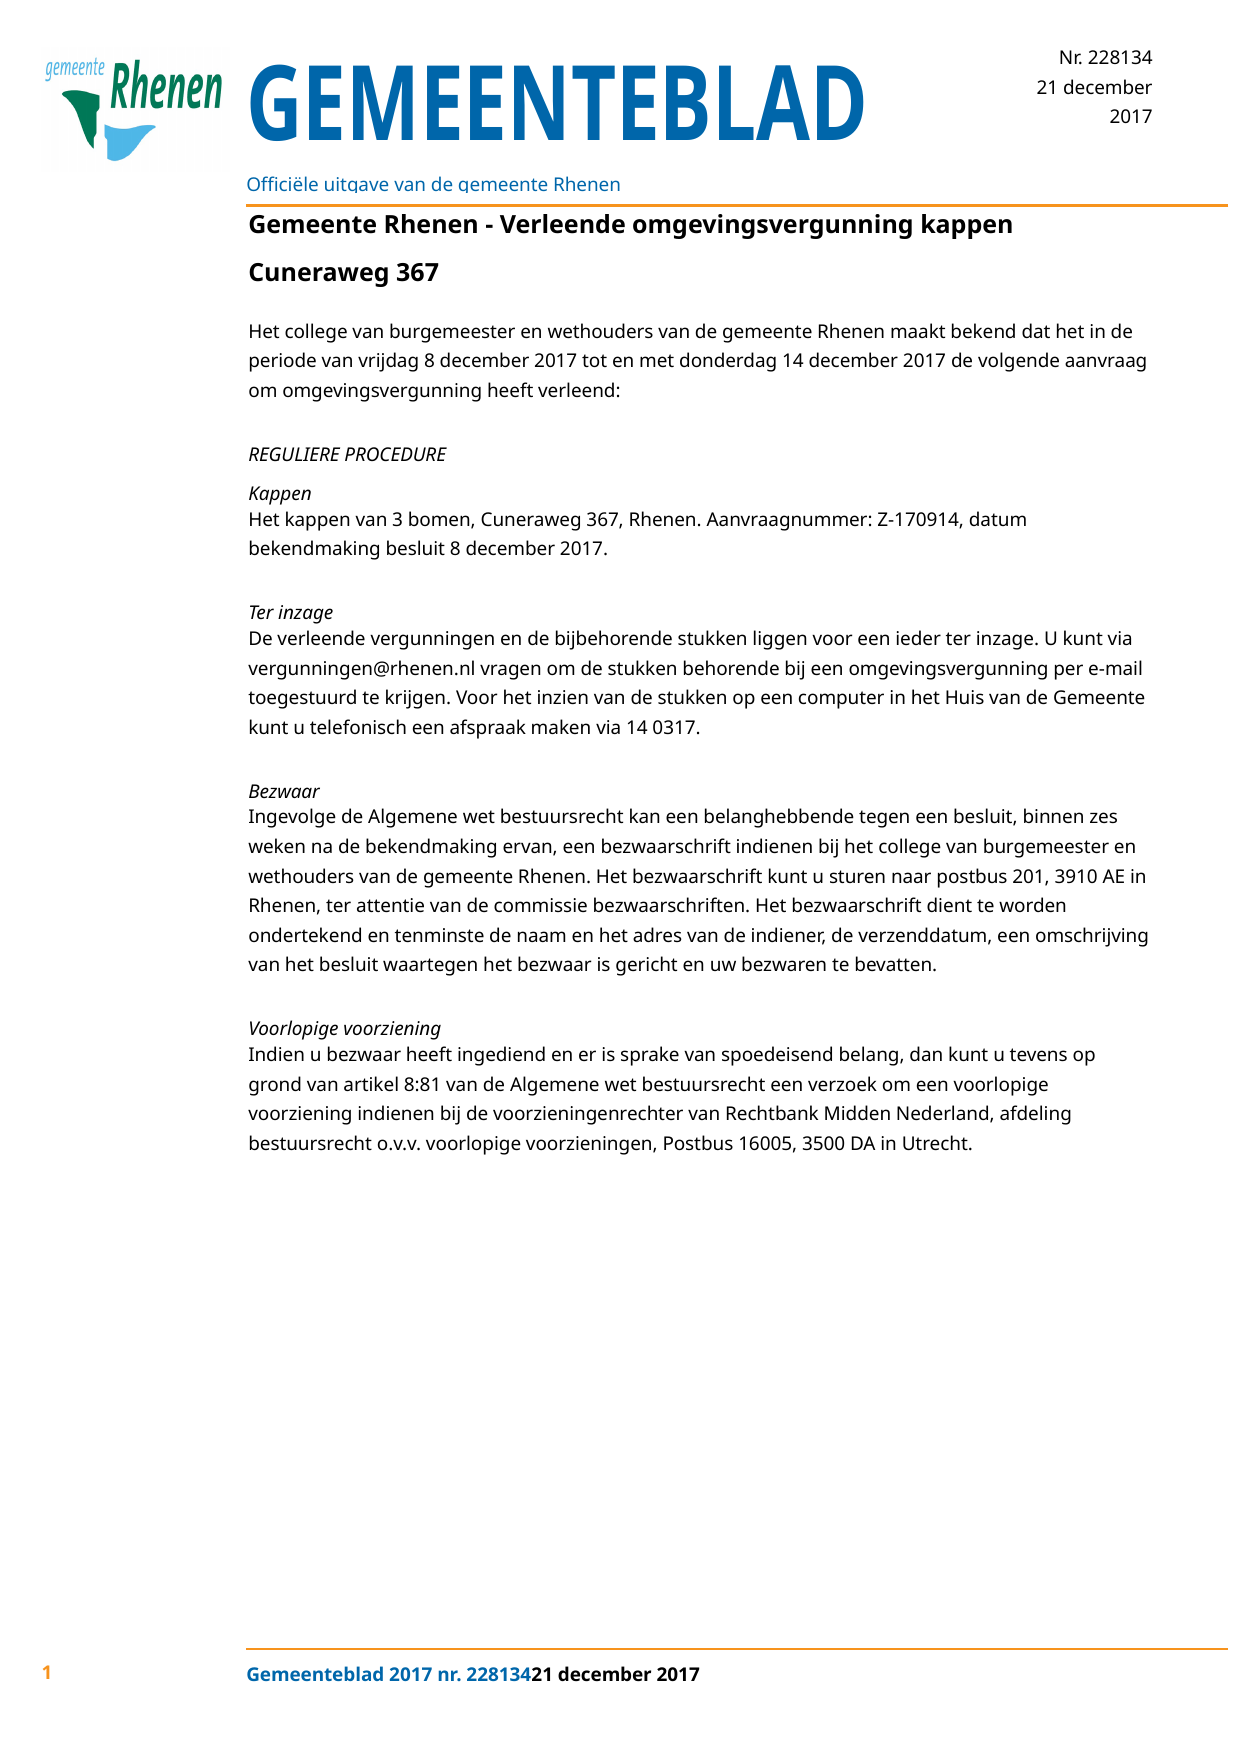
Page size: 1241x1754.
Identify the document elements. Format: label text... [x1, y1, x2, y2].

text Voorlopige voorziening [248, 1016, 1152, 1041]
text De verleende vergunningen en de bijbehorende stukken liggen voor een ieder ter inzage. U kunt via vergunningen@rhenen.nl vragen om de stukken behorende bij een omgevingsvergunning per e-mail toegestuurd te krijgen. Voor het inzien van de stukken op een computer in het Huis van de Gemeente kunt u telefonisch een afspraak maken via 14 0317. [248, 625, 1152, 740]
text Het kappen van 3 bomen, Cuneraweg 367, Rhenen. Aanvraagnummer: Z-170914, datum bekendmaking besluit 8 december 2017. [248, 506, 1152, 561]
text REGULIERE PROCEDURE [248, 441, 1152, 467]
text Ingevolge de Algemene wet bestuursrecht kan een belanghebbende tegen een besluit, binnen zes weken na de bekendmaking ervan, een bezwaarschrift indienen bij het college van burgemeester en wethouders van de gemeente Rhenen. Het bezwaarschrift kunt u sturen naar postbus 201, 3910 AE in Rhenen, ter attentie van de commissie bezwaarschriften. Het bezwaarschrift dient te worden ondertekend en tenminste de naam en het adres van de indiener, de verzenddatum, een omschrijving van het besluit waartegen het bezwaar is gericht en uw bezwaren te bevatten. [248, 804, 1152, 977]
text Bezwaar [248, 778, 1152, 804]
text Gemeente Rhenen - Verleende omgevingsvergunning kappen Cuneraweg 367 [248, 207, 1152, 288]
text Het college van burgemeester en wethouders van de gemeente Rhenen maakt bekend dat het in de periode van vrijdag 8 december 2017 tot en met donderdag 14 december 2017 de volgende aanvraag om omgevingsvergunning heeft verleend: [248, 318, 1152, 403]
picture [41, 47, 231, 172]
text Kappen [248, 480, 1152, 506]
text Indien u bezwaar heeft ingediend en er is sprake van spoedeisend belang, dan kunt u tevens op grond van artikel 8:81 van de Algemene wet bestuursrecht een verzoek om een voorlopige voorziening indienen bij de voorzieningenrechter van Rechtbank Midden Nederland, afdeling bestuursrecht o.v.v. voorlopige voorzieningen, Postbus 16005, 3500 DA in Utrecht. [248, 1041, 1152, 1156]
text Ter inzage [248, 599, 1152, 625]
